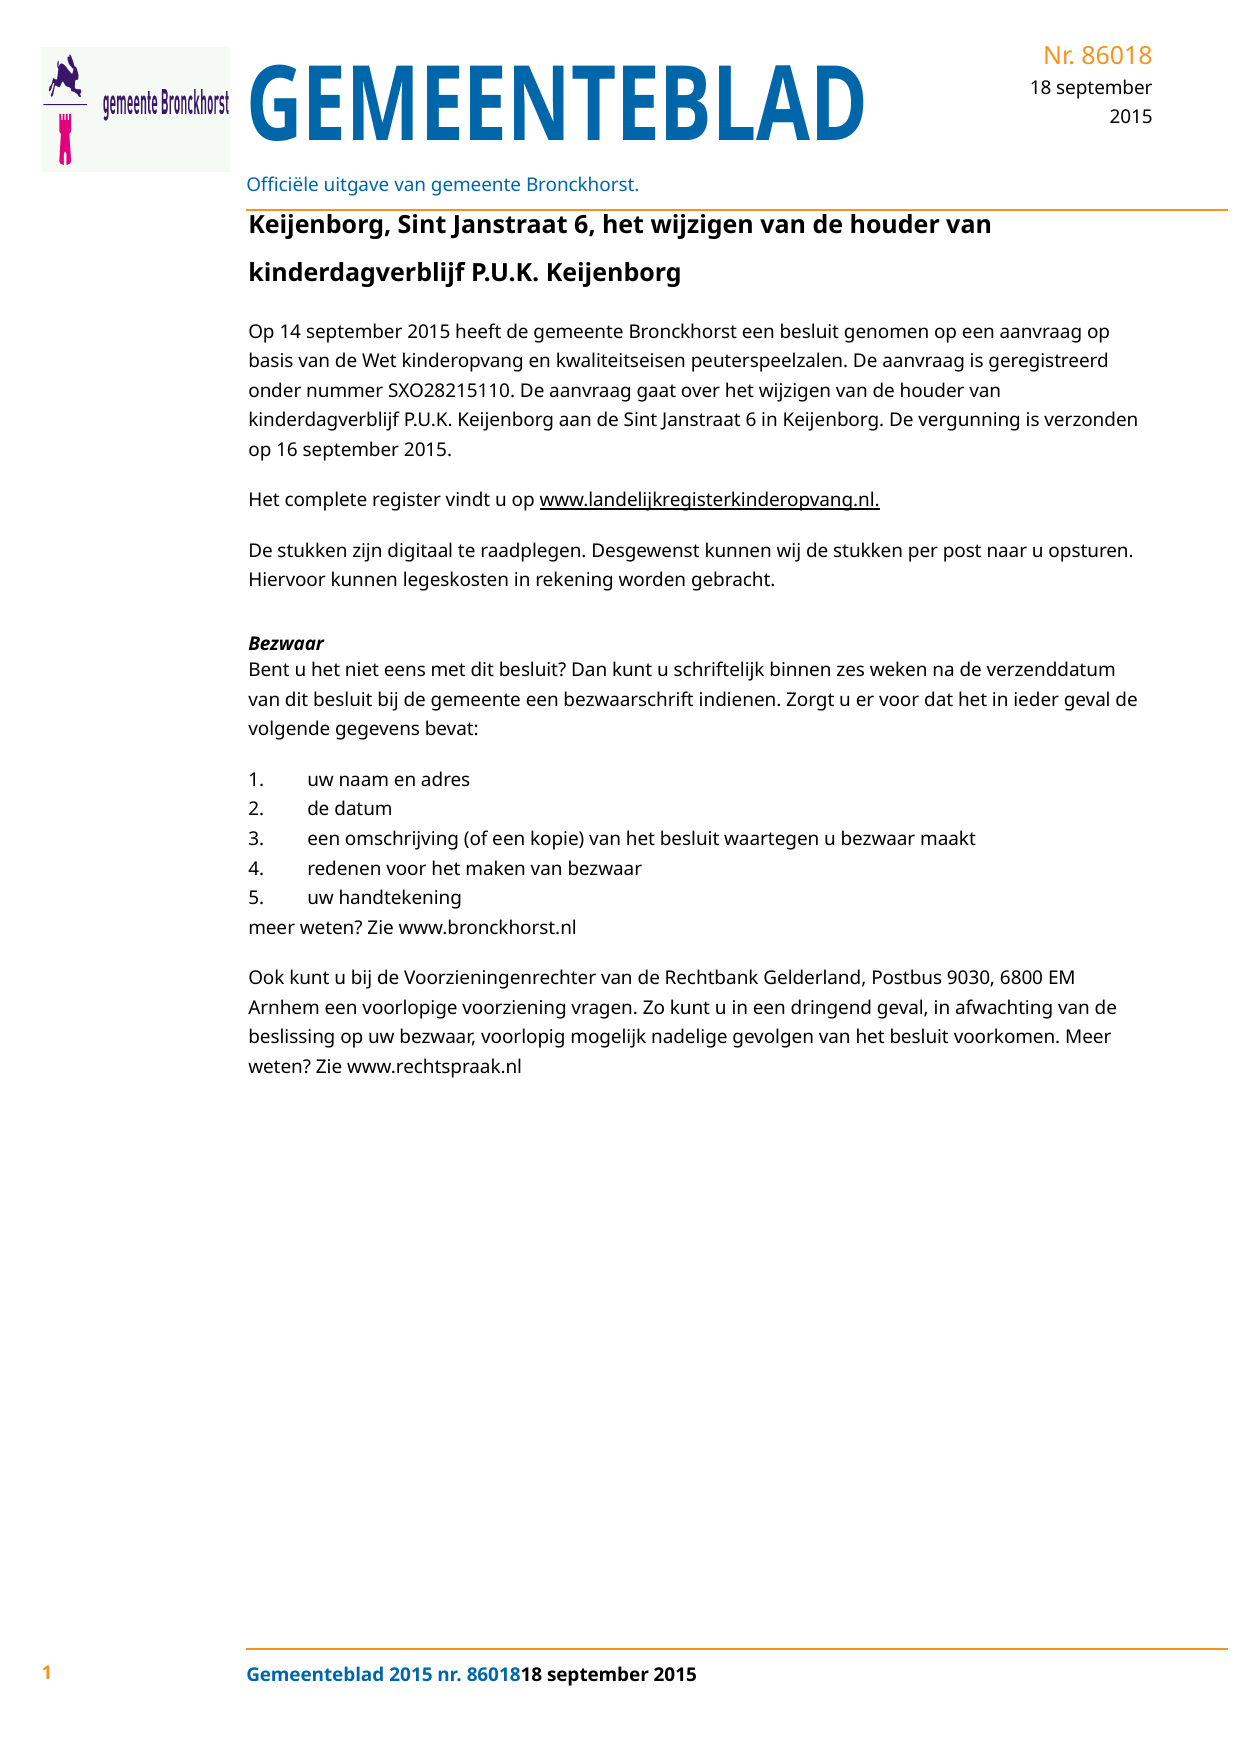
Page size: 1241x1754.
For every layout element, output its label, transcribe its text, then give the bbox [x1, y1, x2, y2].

list uw handtekening [248, 884, 1152, 910]
text Het complete register vindt u op www.landelijkregisterkinderopvang.nl. [248, 487, 1152, 512]
list de datum [248, 796, 1152, 821]
list redenen voor het maken van bezwaar [248, 855, 1152, 880]
text Bent u het niet eens met dit besluit? Dan kunt u schriftelijk binnen zes weken na de verzenddatum van dit besluit bij de gemeente een bezwaarschrift indienen. Zorgt u er voor dat het in ieder geval de volgende gegevens bevat: [248, 656, 1152, 741]
text Keijenborg, Sint Janstraat 6, het wijzigen van de houder van kinderdagverblijf P.U.K. Keijenborg [248, 211, 1152, 288]
picture [41, 47, 231, 172]
list een omschrijving (of een kopie) van het besluit waartegen u bezwaar maakt [248, 825, 1152, 851]
text Bezwaar [248, 631, 1152, 656]
list uw naam en adres [248, 766, 1152, 792]
text De stukken zijn digitaal te raadplegen. Desgewenst kunnen wij de stukken per post naar u opsturen. Hiervoor kunnen legeskosten in rekening worden gebracht. [248, 537, 1152, 592]
text Op 14 september 2015 heeft de gemeente Bronckhorst een besluit genomen op een aanvraag op basis van de Wet kinderopvang en kwaliteitseisen peuterspeelzalen. De aanvraag is geregistreerd onder nummer SXO28215110. De aanvraag gaat over het wijzigen van de houder van kinderdagverblijf P.U.K. Keijenborg aan de Sint Janstraat 6 in Keijenborg. De vergunning is verzonden op 16 september 2015. [248, 318, 1152, 462]
text Ook kunt u bij de Voorzieningenrechter van de Rechtbank Gelderland, Postbus 9030, 6800 EM Arnhem een voorlopige voorziening vragen. Zo kunt u in een dringend geval, in afwachting van de beslissing op uw bezwaar, voorlopig mogelijk nadelige gevolgen van het besluit voorkomen. Meer weten? Zie www.rechtspraak.nl [248, 964, 1152, 1079]
text meer weten? Zie www.bronckhorst.nl [248, 914, 1152, 939]
